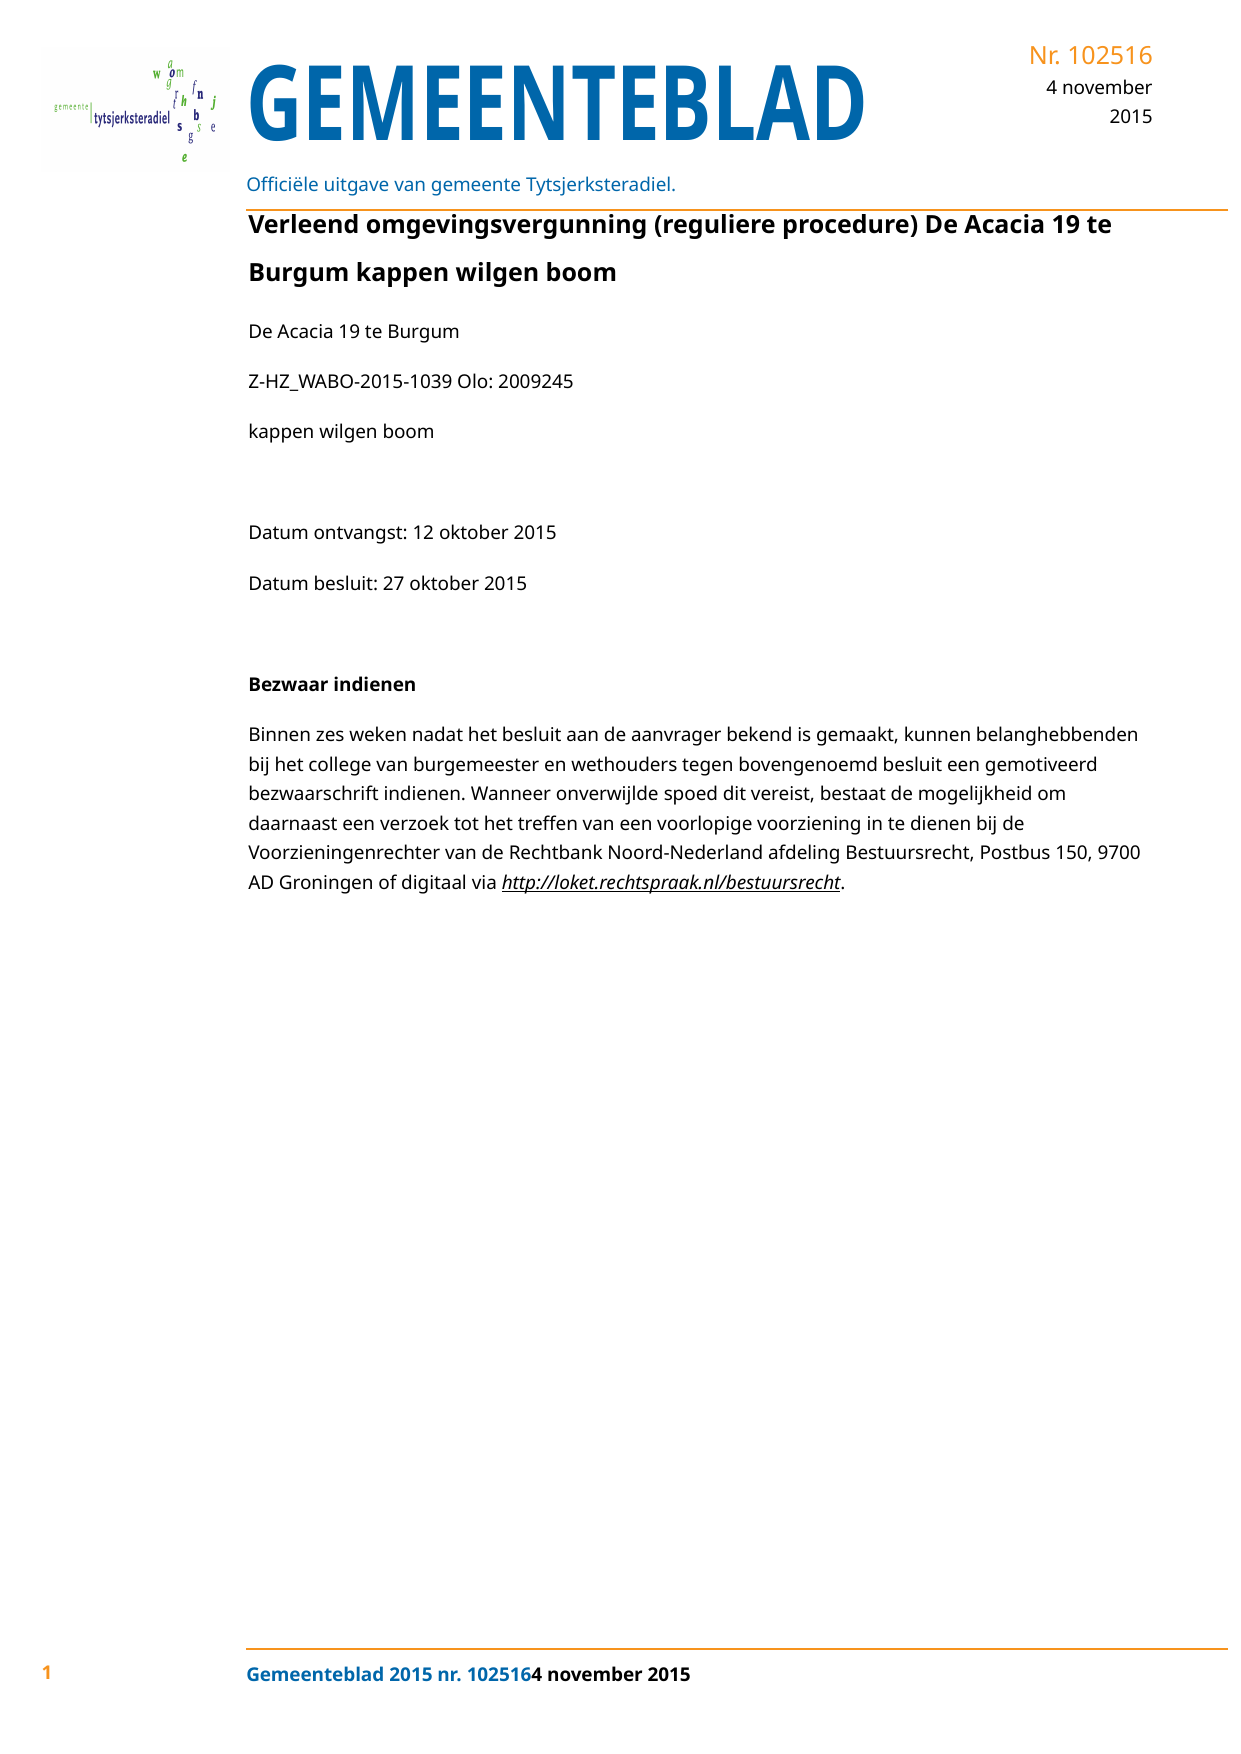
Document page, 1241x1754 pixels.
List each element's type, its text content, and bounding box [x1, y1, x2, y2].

text De Acacia 19 te Burgum [248, 318, 1152, 344]
text Verleend omgevingsvergunning (reguliere procedure) De Acacia 19 te Burgum kappen wilgen boom [248, 211, 1152, 288]
text Z-HZ_WABO-2015-1039 Olo: 2009245 [248, 368, 1152, 394]
text kappen wilgen boom [248, 419, 1152, 444]
text Bezwaar indienen [248, 671, 1152, 697]
text Datum ontvangst: 12 oktober 2015 [248, 519, 1152, 545]
text Datum besluit: 27 oktober 2015 [248, 570, 1152, 596]
text Binnen zes weken nadat het besluit aan de aanvrager bekend is gemaakt, kunnen belanghebbenden bij het college van burgemeester en wethouders tegen bovengenoemd besluit een gemotiveerd bezwaarschrift indienen. Wanneer onverwijlde spoed dit vereist, bestaat de mogelijkheid om daarnaast een verzoek tot het treffen van een voorlopige voorziening in te dienen bij de Voorzieningenrechter van de Rechtbank Noord-Nederland afdeling Bestuursrecht, Postbus 150, 9700 AD Groningen of digitaal via http://loket.rechtspraak.nl/bestuursrecht. [248, 721, 1152, 895]
picture [41, 47, 231, 172]
